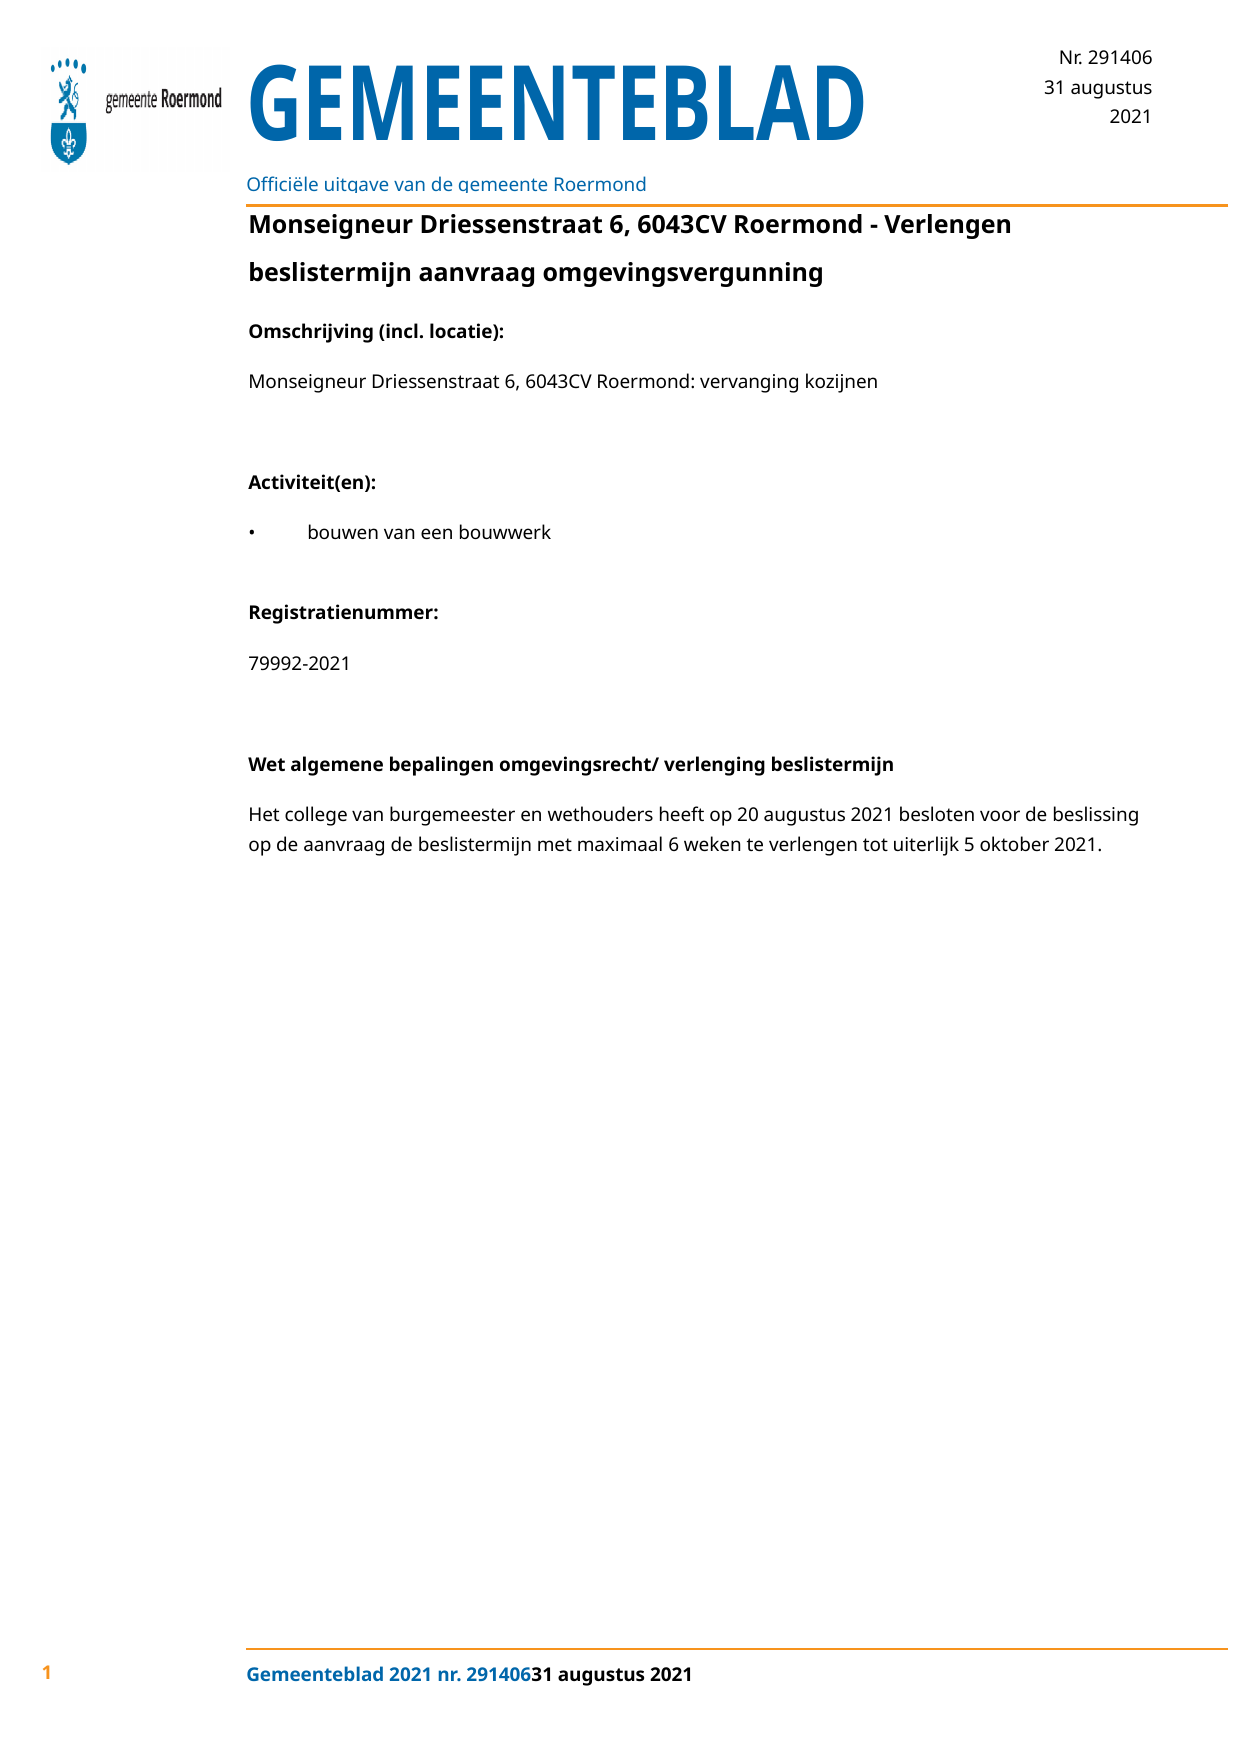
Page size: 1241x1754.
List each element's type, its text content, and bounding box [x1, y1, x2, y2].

text Omschrijving (incl. locatie): [248, 318, 1152, 344]
text Monseigneur Driessenstraat 6, 6043CV Roermond - Verlengen beslistermijn aanvraag omgevingsvergunning [248, 207, 1152, 288]
text Het college van burgemeester en wethouders heeft op 20 augustus 2021 besloten voor de beslissing op de aanvraag de beslistermijn met maximaal 6 weken te verlengen tot uiterlijk 5 oktober 2021. [248, 801, 1152, 857]
text 79992-2021 [248, 650, 1152, 676]
picture [41, 47, 231, 172]
text Registratienummer: [248, 599, 1152, 625]
text Wet algemene bepalingen omgevingsrecht/ verlenging beslistermijn [248, 751, 1152, 777]
text Monseigneur Driessenstraat 6, 6043CV Roermond: vervanging kozijnen [248, 368, 1152, 394]
text Activiteit(en): [248, 469, 1152, 495]
list bouwen van een bouwwerk [248, 519, 1152, 545]
